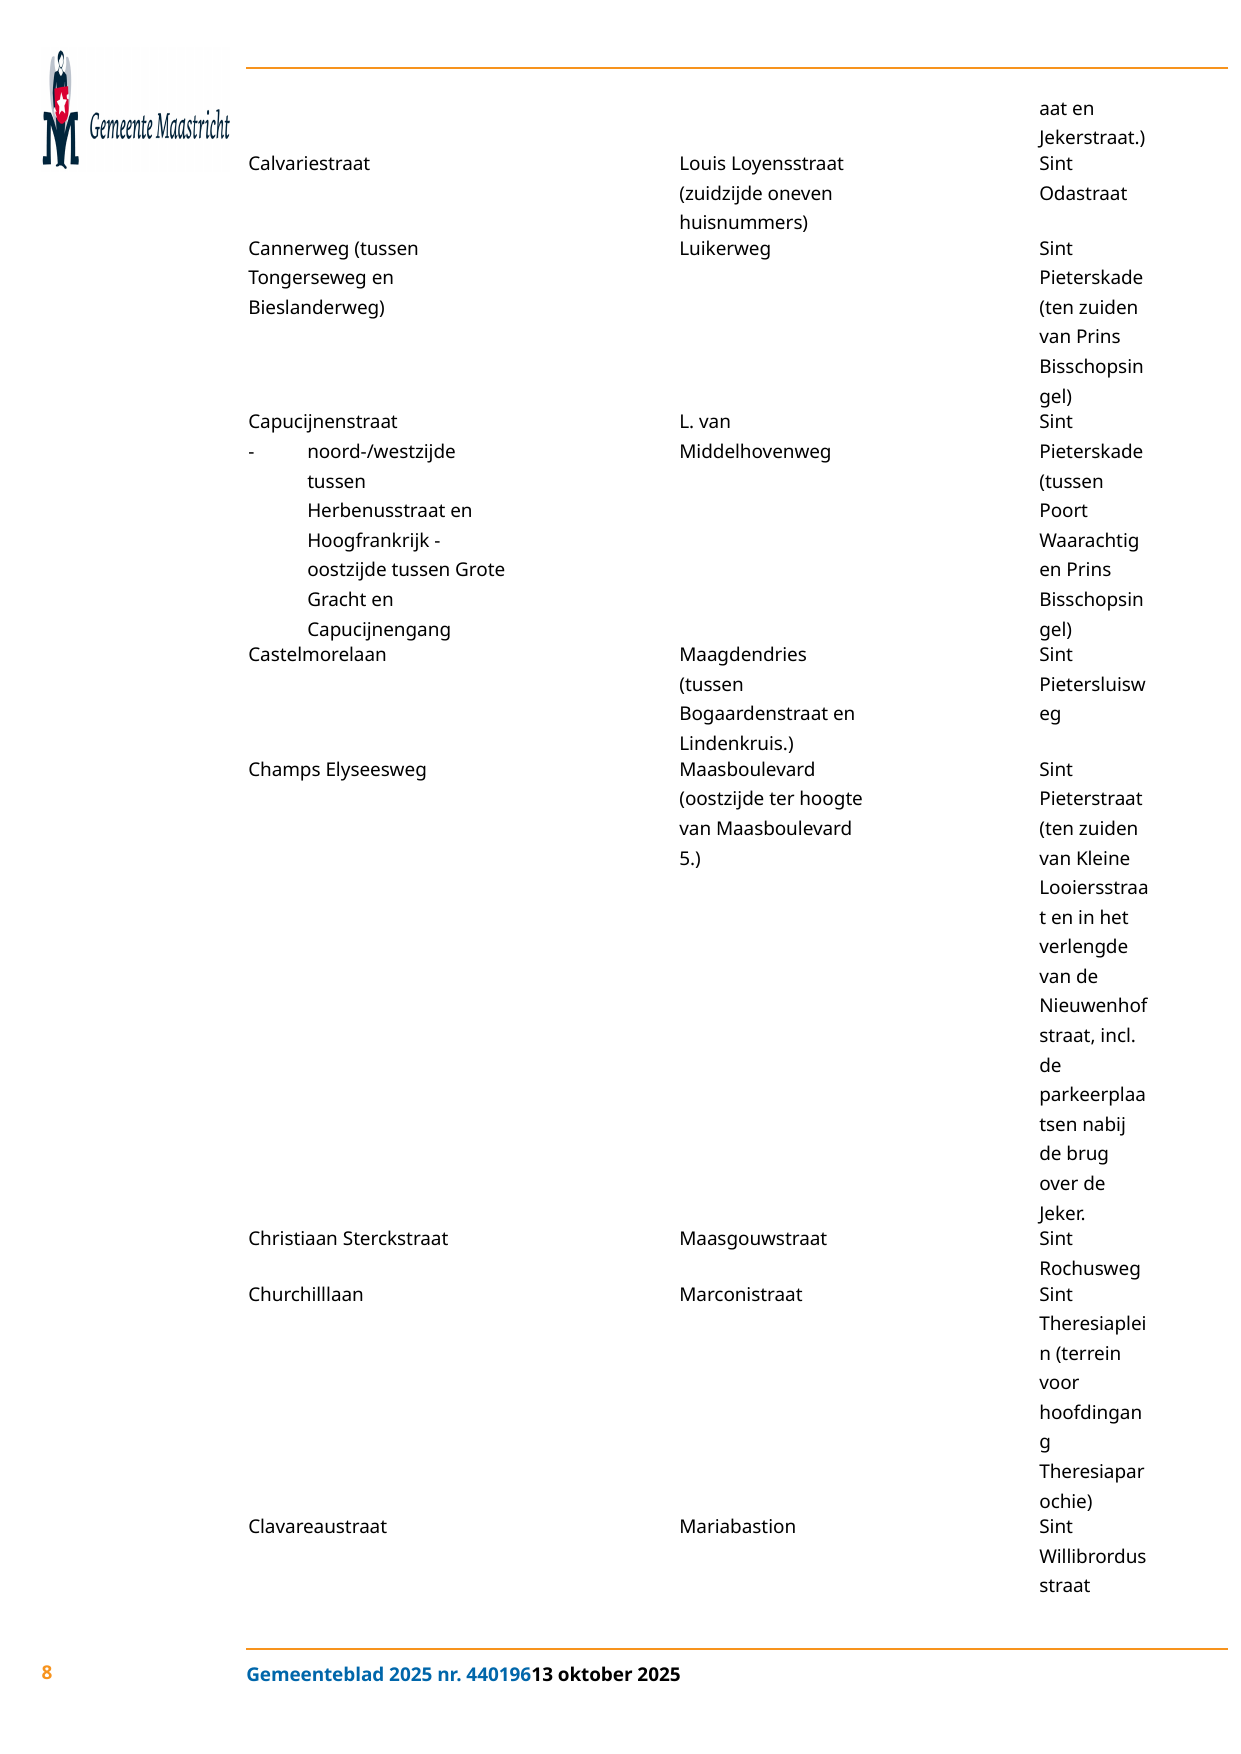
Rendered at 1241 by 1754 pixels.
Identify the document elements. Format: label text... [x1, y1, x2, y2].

table_cell [867, 1281, 1039, 1513]
table_cell [248, 95, 507, 150]
table_cell aat en Jekerstraat.) [1039, 95, 1152, 150]
table_cell Capucijnenstraat noord-/westzijde tussen Herbenusstraat en Hoogfrankrijk -oostzijde tussen Grote Gracht en Capucijnengang [248, 409, 507, 641]
table_cell Sint Pietersluisweg [1039, 641, 1152, 756]
table_cell [507, 409, 679, 641]
table_cell [867, 1225, 1039, 1281]
table_cell Luikerweg [679, 235, 867, 409]
table_cell Marconistraat [679, 1281, 867, 1513]
table_cell [867, 641, 1039, 756]
table_cell Sint Odastraat [1039, 150, 1152, 235]
table_cell [867, 409, 1039, 641]
table_cell Maasgouwstraat [679, 1225, 867, 1281]
table_cell Sint Willibrordusstraat [1039, 1514, 1152, 1598]
table_cell [507, 756, 679, 1225]
table_cell [507, 1514, 679, 1598]
table_cell [679, 95, 867, 150]
table_cell L. van Middelhovenweg [679, 409, 867, 641]
table_cell Sint Theresiaplein (terrein voor hoofdingang Theresiaparochie) [1039, 1281, 1152, 1513]
table_cell [867, 235, 1039, 409]
table_cell Sint Pieterstraat (ten zuiden van Kleine Looiersstraat en in het verlengde van de Nieuwenhofstraat, incl. de parkeerplaatsen nabij de brug over de Jeker. [1039, 756, 1152, 1225]
table_cell [507, 1281, 679, 1513]
table_cell Castelmorelaan [248, 641, 507, 756]
table_cell Sint Pieterskade (tussen Poort Waarachtig en Prins Bisschopsingel) [1039, 409, 1152, 641]
table_cell [507, 641, 679, 756]
table_cell [507, 1225, 679, 1281]
table_cell [507, 95, 679, 150]
table_cell [867, 150, 1039, 235]
table_cell Sint Rochusweg [1039, 1225, 1152, 1281]
table_cell Sint Pieterskade (ten zuiden van Prins Bisschopsingel) [1039, 235, 1152, 409]
picture [41, 47, 231, 172]
table_cell Louis Loyensstraat (zuidzijde oneven huisnummers) [679, 150, 867, 235]
table_cell Christiaan Sterckstraat [248, 1225, 507, 1281]
table_cell Cannerweg (tussen Tongerseweg en Bieslanderweg) [248, 235, 507, 409]
table_cell Champs Elyseesweg [248, 756, 507, 1225]
table_cell Maasboulevard (oostzijde ter hoogte van Maasboulevard 5.) [679, 756, 867, 1225]
table_cell Maagdendries (tussen Bogaardenstraat en Lindenkruis.) [679, 641, 867, 756]
table_cell Churchilllaan [248, 1281, 507, 1513]
table_cell Clavareaustraat [248, 1514, 507, 1598]
table_cell [867, 756, 1039, 1225]
table_cell [507, 235, 679, 409]
table_cell Mariabastion [679, 1514, 867, 1598]
table_cell Calvariestraat [248, 150, 507, 235]
table_cell [867, 1514, 1039, 1598]
table_cell [507, 150, 679, 235]
table_cell [867, 95, 1039, 150]
